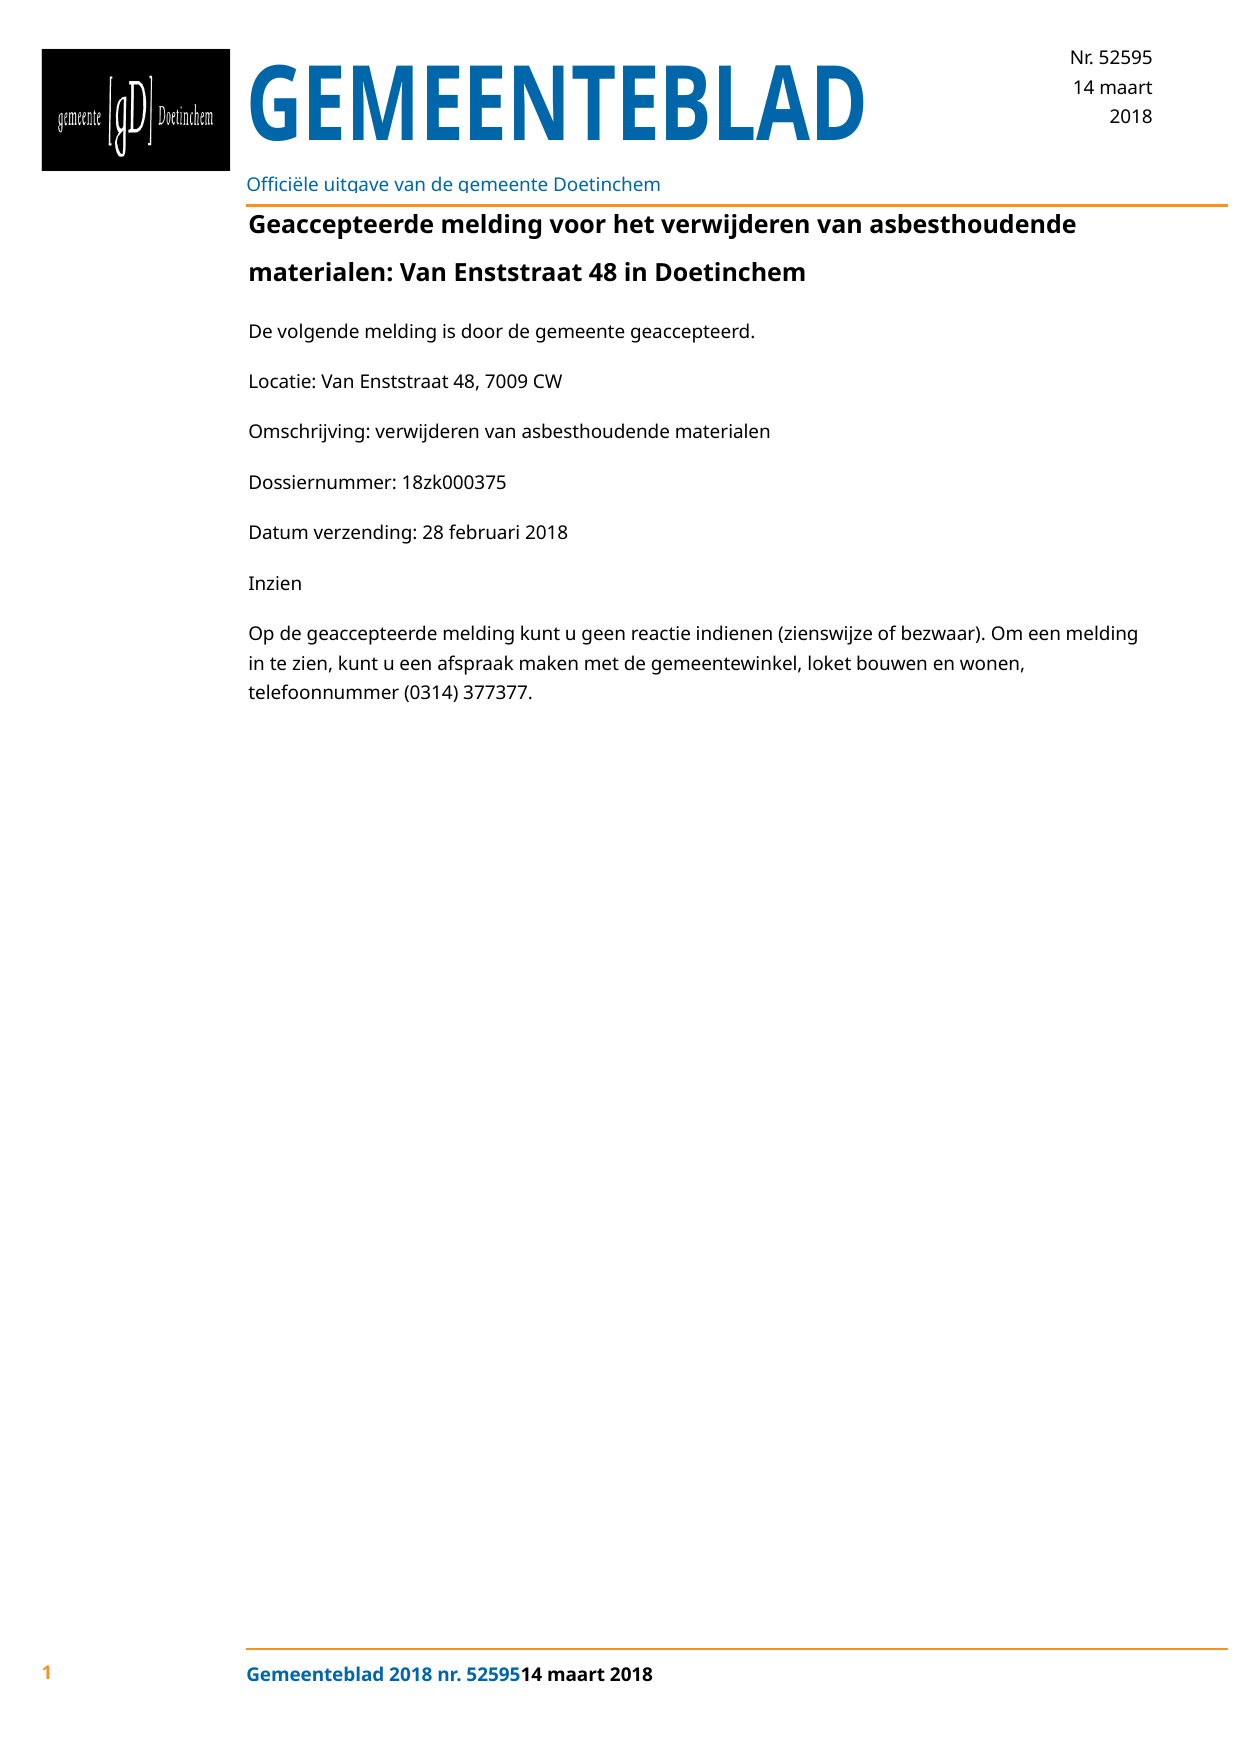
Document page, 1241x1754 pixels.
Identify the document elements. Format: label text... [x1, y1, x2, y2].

picture [41, 47, 231, 172]
text Dossiernummer: 18zk000375 [248, 469, 1152, 495]
text Geaccepteerde melding voor het verwijderen van asbesthoudende materialen: Van Enststraat 48 in Doetinchem [248, 207, 1152, 288]
text Locatie: Van Enststraat 48, 7009 CW [248, 368, 1152, 394]
text De volgende melding is door de gemeente geaccepteerd. [248, 318, 1152, 344]
text Datum verzending: 28 februari 2018 [248, 519, 1152, 545]
text Omschrijving: verwijderen van asbesthoudende materialen [248, 419, 1152, 444]
text Inzien [248, 570, 1152, 596]
text Op de geaccepteerde melding kunt u geen reactie indienen (zienswijze of bezwaar). Om een melding in te zien, kunt u een afspraak maken met de gemeentewinkel, loket bouwen en wonen, telefoonnummer (0314) 377377. [248, 620, 1152, 705]
